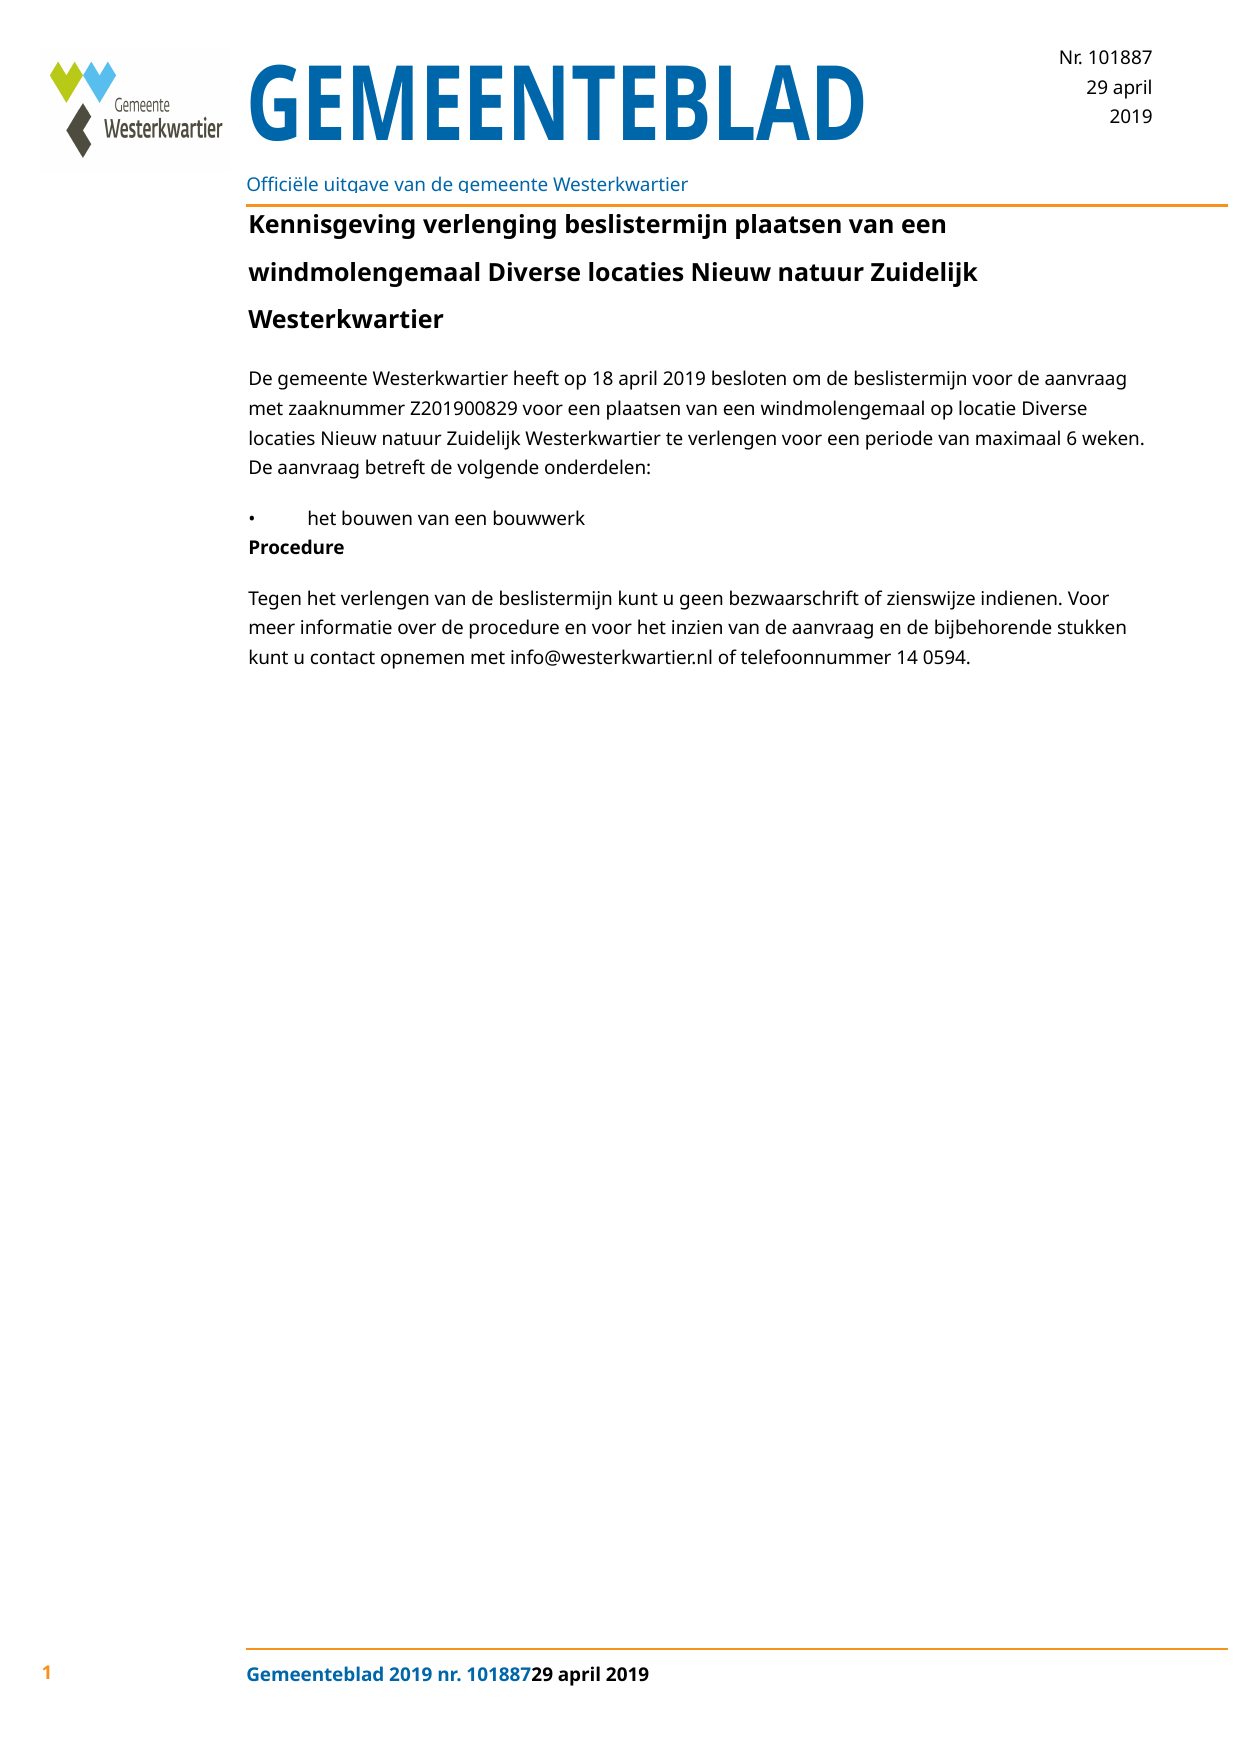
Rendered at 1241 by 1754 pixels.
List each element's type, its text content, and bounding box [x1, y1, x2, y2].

text De gemeente Westerkwartier heeft op 18 april 2019 besloten om de beslistermijn voor de aanvraag met zaaknummer Z201900829 voor een plaatsen van een windmolengemaal op locatie Diverse locaties Nieuw natuur Zuidelijk Westerkwartier te verlengen voor een periode van maximaal 6 weken. De aanvraag betreft de volgende onderdelen: [248, 366, 1152, 480]
text Tegen het verlengen van de beslistermijn kunt u geen bezwaarschrift of zienswijze indienen. Voor meer informatie over de procedure en voor het inzien van de aanvraag en de bijbehorende stukken kunt u contact opnemen met info@westerkwartier.nl of telefoonnummer 14 0594. [248, 585, 1152, 669]
text Procedure [248, 534, 1152, 560]
picture [41, 47, 231, 172]
list het bouwen van een bouwwerk [248, 505, 1152, 530]
text Kennisgeving verlenging beslistermijn plaatsen van een windmolengemaal Diverse locaties Nieuw natuur Zuidelijk Westerkwartier [248, 207, 1152, 336]
